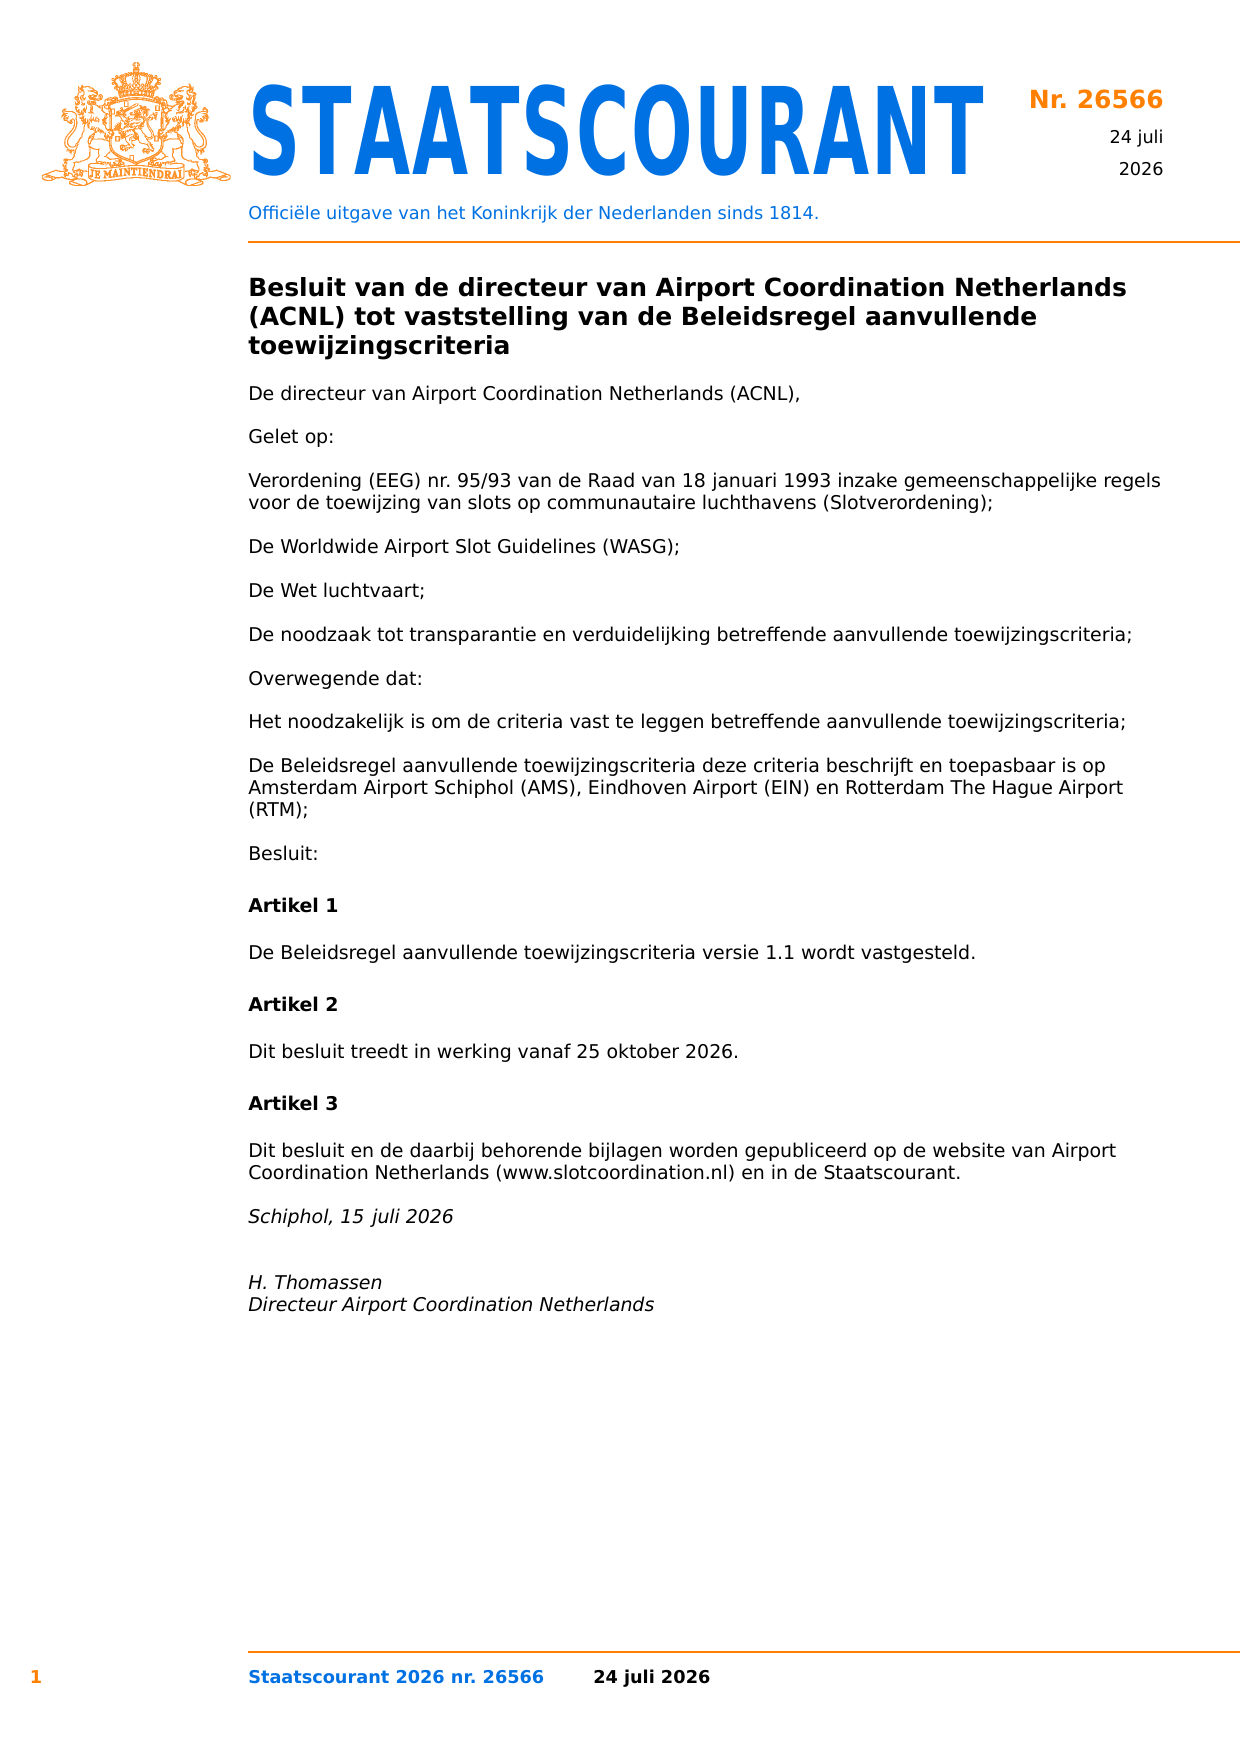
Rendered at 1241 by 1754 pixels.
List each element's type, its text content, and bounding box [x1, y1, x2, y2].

text De directeur van Airport Coordination Netherlands (ACNL), [248, 382, 1163, 404]
text Het noodzakelijk is om de criteria vast te leggen betreffende aanvullende toewijzingscriteria; [248, 711, 1163, 733]
subtitle Besluit van de directeur van Airport Coordination Netherlands (ACNL) tot vaststelling van de Beleidsregel aanvullende toewijzingscriteria [248, 273, 1163, 361]
text De Wet luchtvaart; [248, 580, 1163, 602]
text De Beleidsregel aanvullende toewijzingscriteria deze criteria beschrijft en toepasbaar is op Amsterdam Airport Schiphol (AMS), Eindhoven Airport (EIN) en Rotterdam The Hague Airport (RTM); [248, 755, 1163, 821]
text Verordening (EEG) nr. 95/93 van de Raad van 18 januari 1993 inzake gemeenschappelijke regels voor de toewijzing van slots op communautaire luchthavens (Slotverordening); [248, 470, 1163, 514]
text Besluit: [248, 843, 1163, 865]
table_header [25, 62, 248, 241]
text De noodzaak tot transparantie en verduidelijking betreffende aanvullende toewijzingscriteria; [248, 624, 1163, 646]
text De Beleidsregel aanvullende toewijzingscriteria versie 1.1 wordt vastgesteld. [248, 942, 1163, 964]
text Dit besluit treedt in werking vanaf 25 oktober 2026. [248, 1041, 1163, 1063]
table_header STAATSCOURANT [248, 62, 998, 203]
table_cell Officiële uitgave van het Koninkrijk der Nederlanden sinds 1814. [248, 203, 1240, 241]
text Gelet op: [248, 426, 1163, 448]
table_cell 24 juli [998, 121, 1240, 153]
picture [41, 62, 231, 186]
text Dit besluit en de daarbij behorende bijlagen worden gepubliceerd op de website van Airport Coordination Netherlands (www.slotcoordination.nl) en in de Staatscourant. [248, 1140, 1163, 1184]
text H. Thomassen Directeur Airport Coordination Netherlands [248, 1249, 1163, 1316]
subtitle Artikel 1 [248, 895, 1163, 917]
text De Worldwide Airport Slot Guidelines (WASG); [248, 536, 1163, 558]
subtitle Artikel 3 [248, 1093, 1163, 1115]
table_cell 2026 [998, 153, 1240, 203]
table_header Nr. 26566 [998, 62, 1240, 121]
text Schiphol, 15 juli 2026 [248, 1206, 1163, 1228]
subtitle Artikel 2 [248, 994, 1163, 1016]
text Overwegende dat: [248, 667, 1163, 689]
